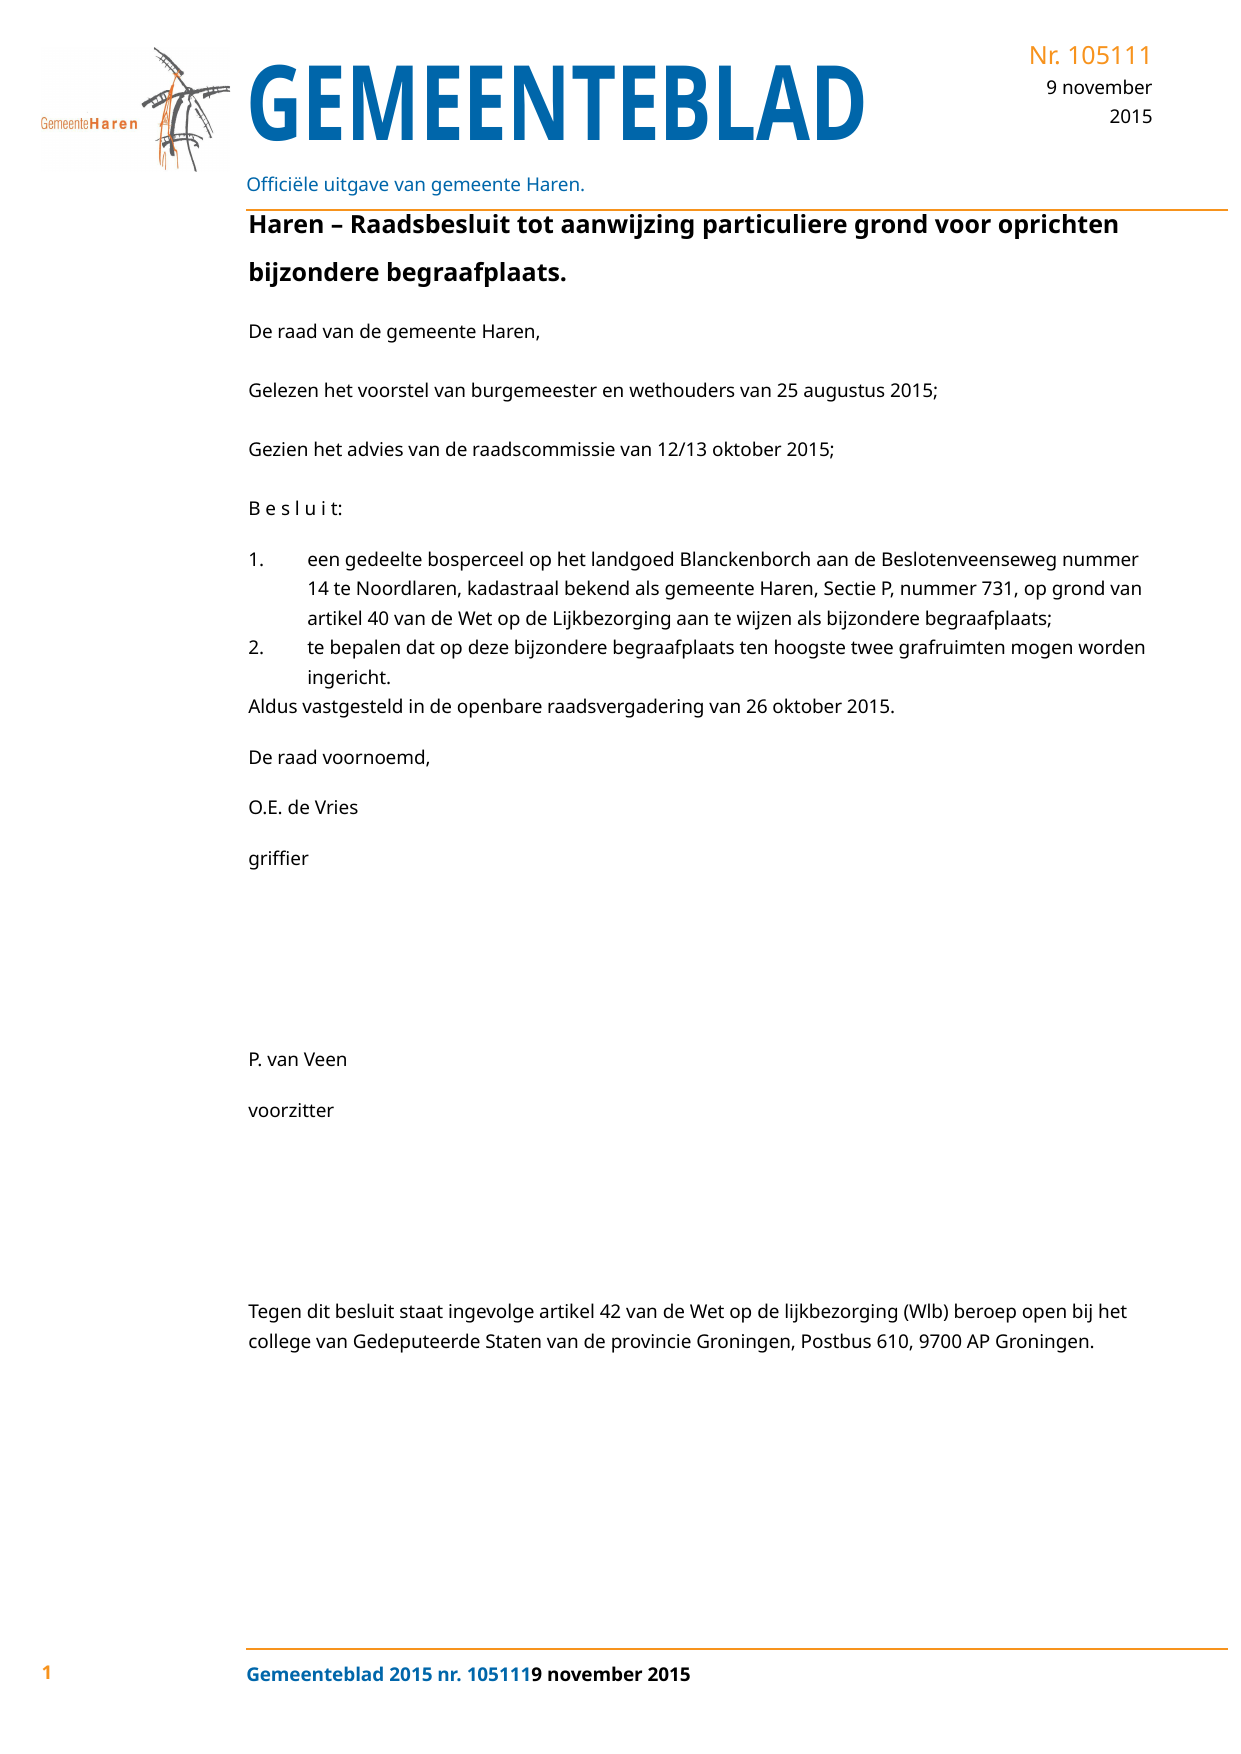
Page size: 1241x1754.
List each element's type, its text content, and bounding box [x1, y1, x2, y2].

text voorzitter [248, 1097, 1152, 1123]
text P. van Veen [248, 1047, 1152, 1072]
list een gedeelte bosperceel op het landgoed Blanckenborch aan de Beslotenveenseweg nummer 14 te Noordlaren, kadastraal bekend als gemeente Haren, Sectie P, nummer 731, op grond van artikel 40 van de Wet op de Lijkbezorging aan te wijzen als bijzondere begraafplaats; [248, 546, 1152, 631]
text De raad voornoemd, [248, 744, 1152, 770]
text O.E. de Vries [248, 794, 1152, 820]
text Gelezen het voorstel van burgemeester en wethouders van 25 augustus 2015; [248, 377, 1152, 403]
text griffier [248, 845, 1152, 871]
text Haren – Raadsbesluit tot aanwijzing particuliere grond voor oprichten bijzondere begraafplaats. [248, 211, 1152, 288]
picture [41, 47, 231, 172]
text Tegen dit besluit staat ingevolge artikel 42 van de Wet op de lijkbezorging (Wlb) beroep open bij het college van Gedeputeerde Staten van de provincie Groningen, Postbus 610, 9700 AP Groningen. [248, 1299, 1152, 1354]
text Gezien het advies van de raadscommissie van 12/13 oktober 2015; [248, 436, 1152, 462]
text Aldus vastgesteld in de openbare raadsvergadering van 26 oktober 2015. [248, 694, 1152, 719]
list te bepalen dat op deze bijzondere begraafplaats ten hoogste twee grafruimten mogen worden ingericht. [248, 634, 1152, 690]
text B e s l u i t: [248, 495, 1152, 521]
text De raad van de gemeente Haren, [248, 318, 1152, 344]
